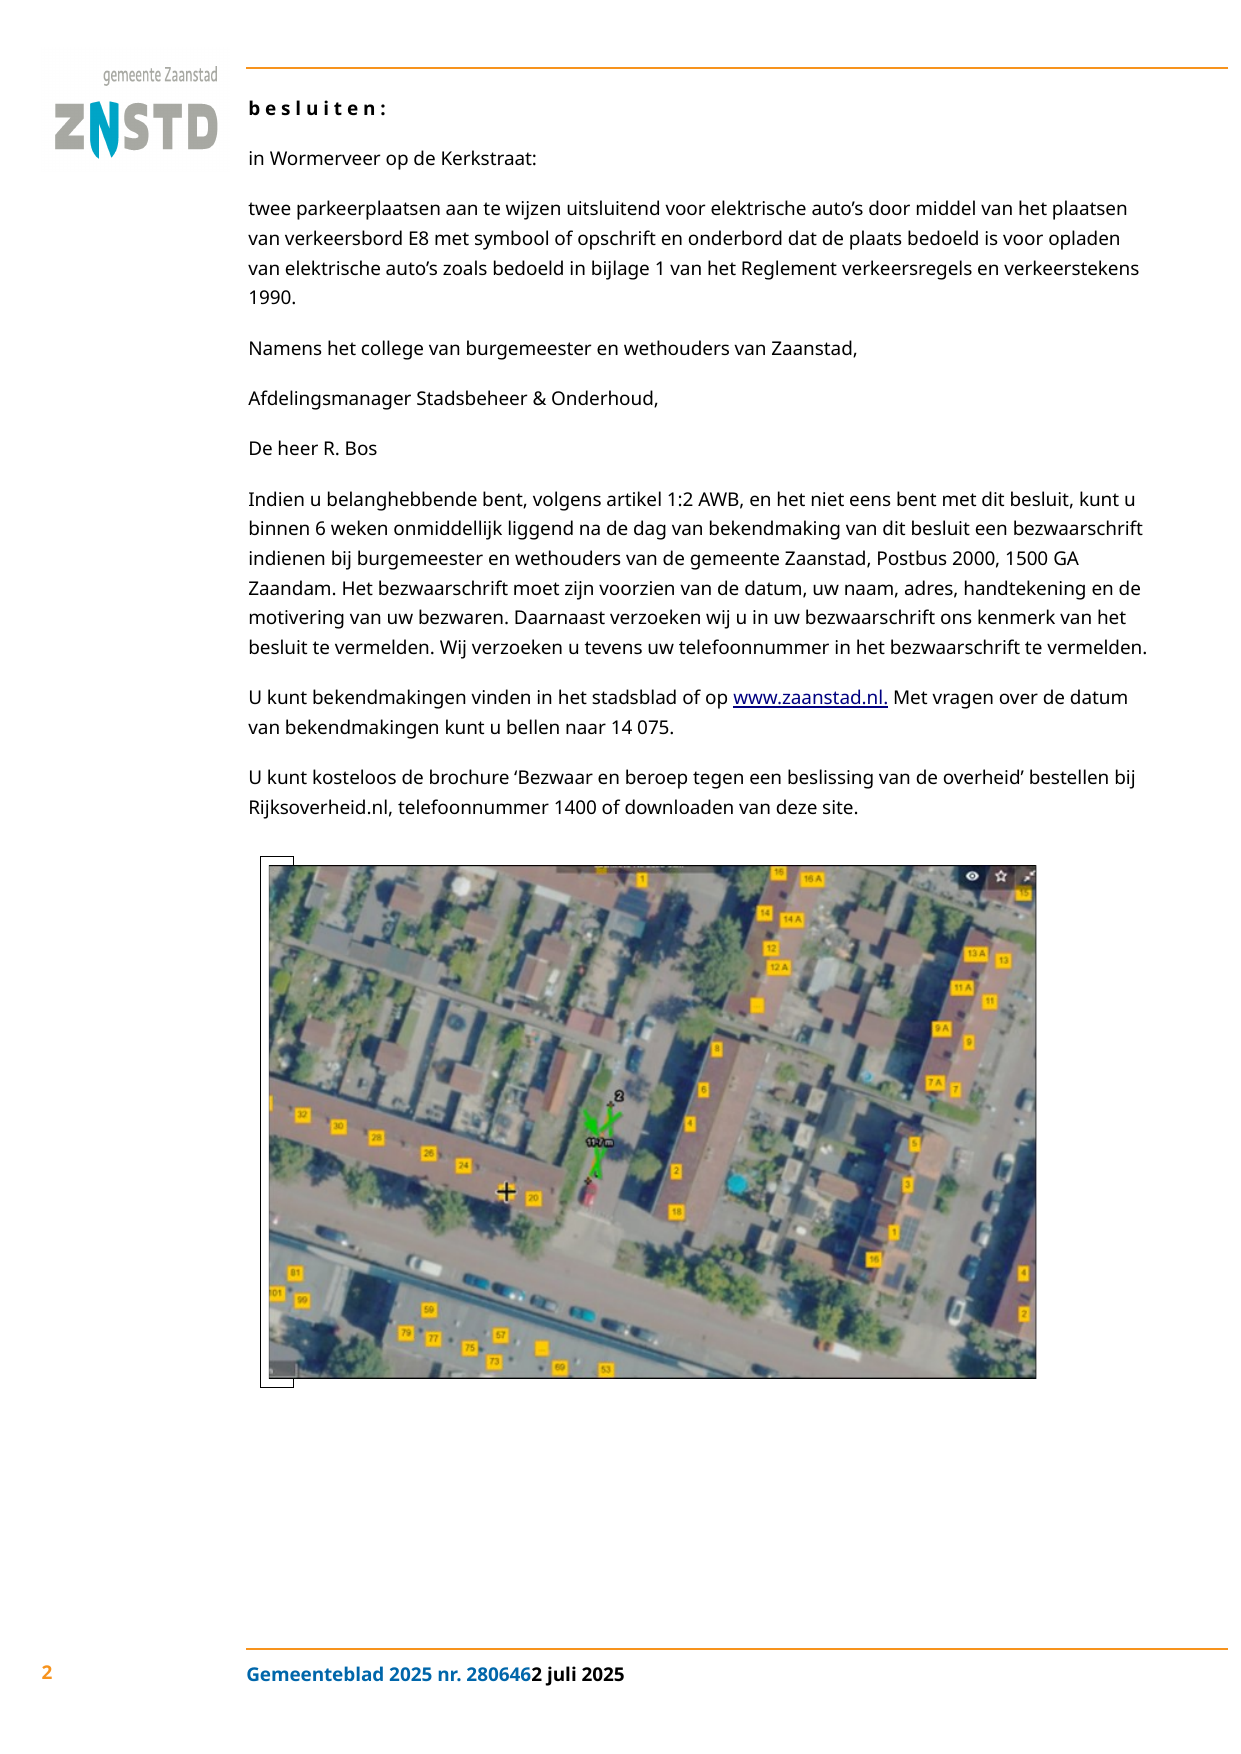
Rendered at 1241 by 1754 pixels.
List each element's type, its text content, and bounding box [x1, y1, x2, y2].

text Indien u belanghebbende bent, volgens artikel 1:2 AWB, en het niet eens bent met dit besluit, kunt u binnen 6 weken onmiddellijk liggend na de dag van bekendmaking van dit besluit een bezwaarschrift indienen bij burgemeester en wethouders van de gemeente Zaanstad, Postbus 2000, 1500 GA Zaandam. Het bezwaarschrift moet zijn voorzien van de datum, uw naam, adres, handtekening en de motivering van uw bezwaren. Daarnaast verzoeken wij u in uw bezwaarschrift ons kenmerk van het besluit te vermelden. Wij verzoeken u tevens uw telefoonnummer in het bezwaarschrift te vermelden. [248, 486, 1152, 660]
text U kunt kosteloos de brochure ‘Bezwaar en beroep tegen een beslissing van de overheid’ bestellen bij Rijksoverheid.nl, telefoonnummer 1400 of downloaden van deze site. [248, 764, 1152, 820]
picture [268, 865, 1037, 1379]
text in Wormerveer op de Kerkstraat: [248, 145, 1152, 171]
text Namens het college van burgemeester en wethouders van Zaanstad, [248, 335, 1152, 361]
text Afdelingsmanager Stadsbeheer & Onderhoud, [248, 385, 1152, 411]
text U kunt bekendmakingen vinden in het stadsblad of op www.zaanstad.nl. Met vragen over de datum van bekendmakingen kunt u bellen naar 14 075. [248, 684, 1152, 740]
text twee parkeerplaatsen aan te wijzen uitsluitend voor elektrische auto’s door middel van het plaatsen van verkeersbord E8 met symbool of opschrift en onderbord dat de plaats bedoeld is voor opladen van elektrische auto’s zoals bedoeld in bijlage 1 van het Reglement verkeersregels en verkeerstekens 1990. [248, 196, 1152, 310]
picture [41, 47, 231, 172]
text De heer R. Bos [248, 436, 1152, 461]
text b e s l u i t e n : [248, 95, 1152, 121]
